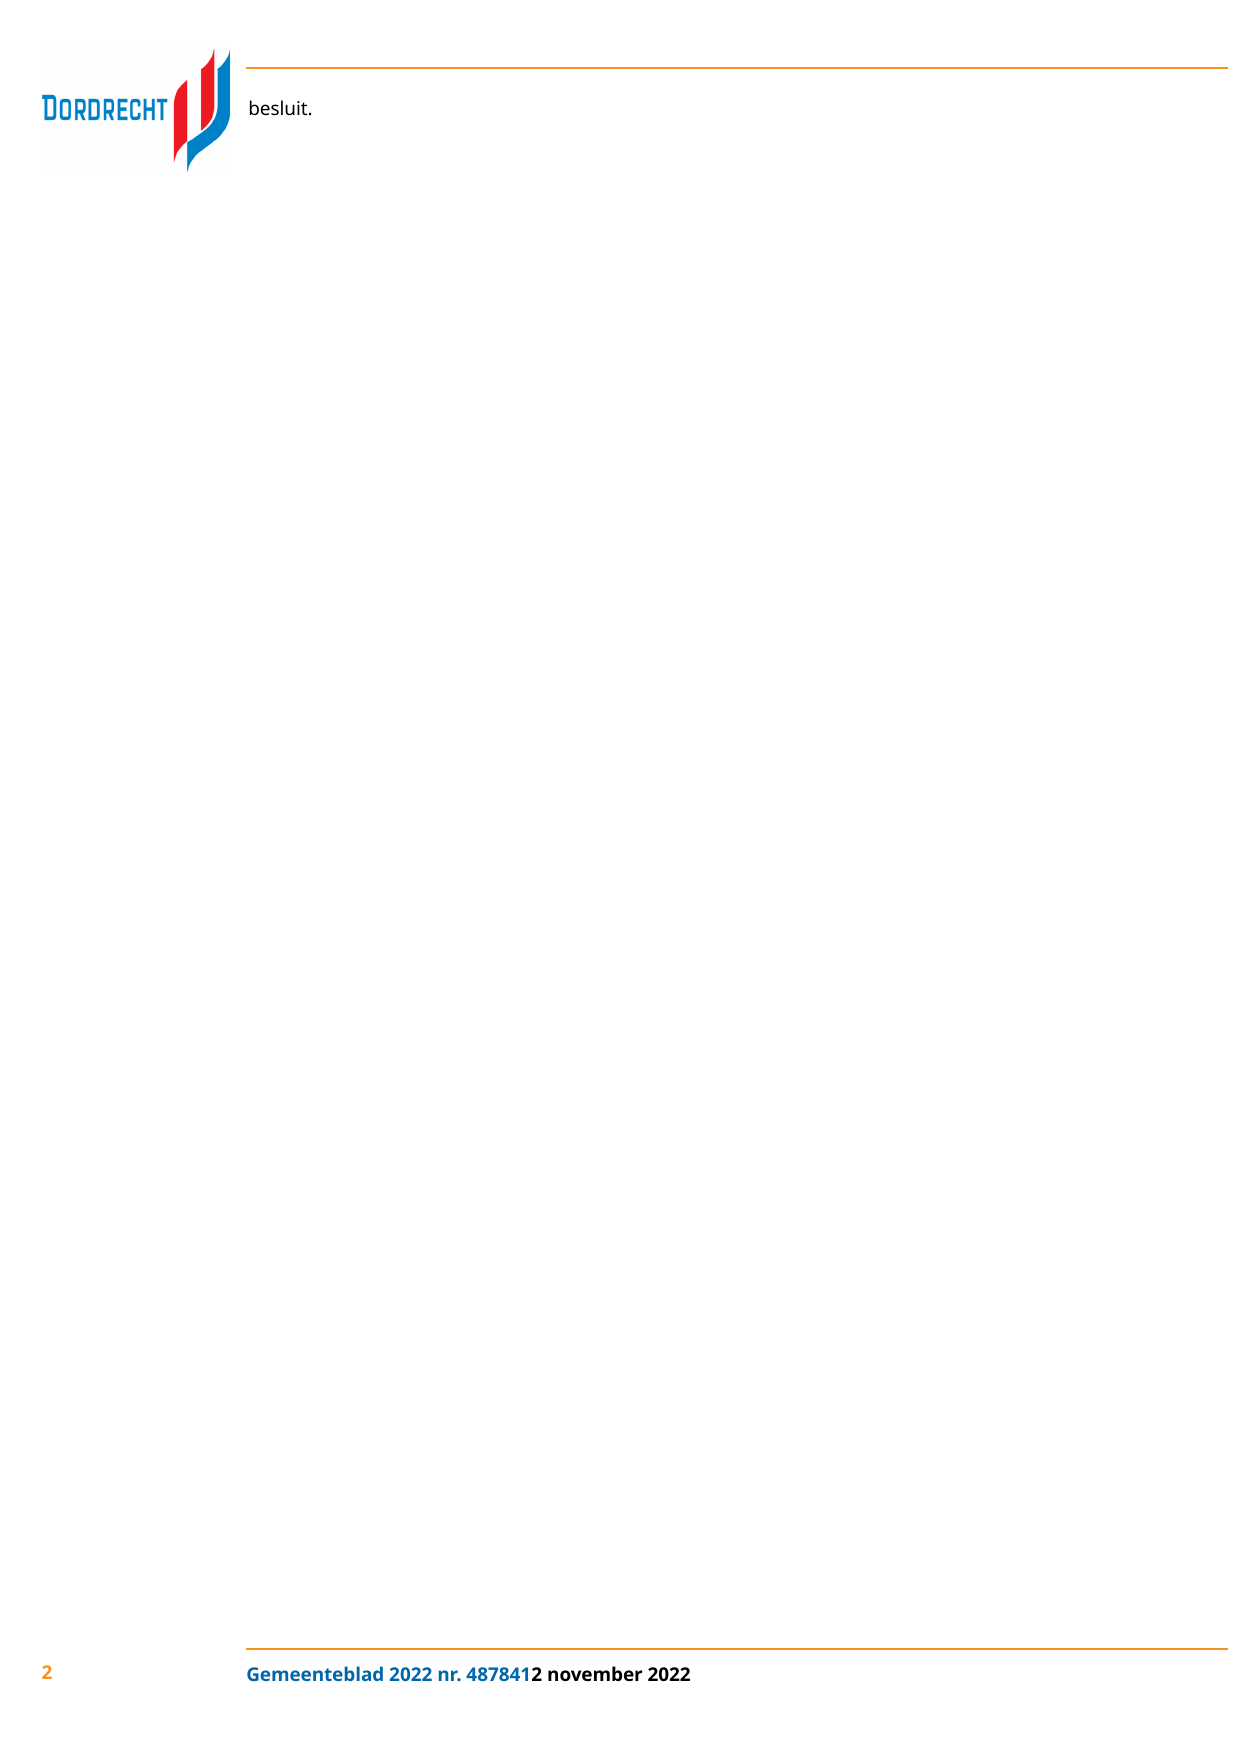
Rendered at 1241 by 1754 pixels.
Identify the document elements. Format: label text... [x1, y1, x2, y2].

picture [41, 47, 231, 172]
text besluit. [248, 95, 1152, 121]
